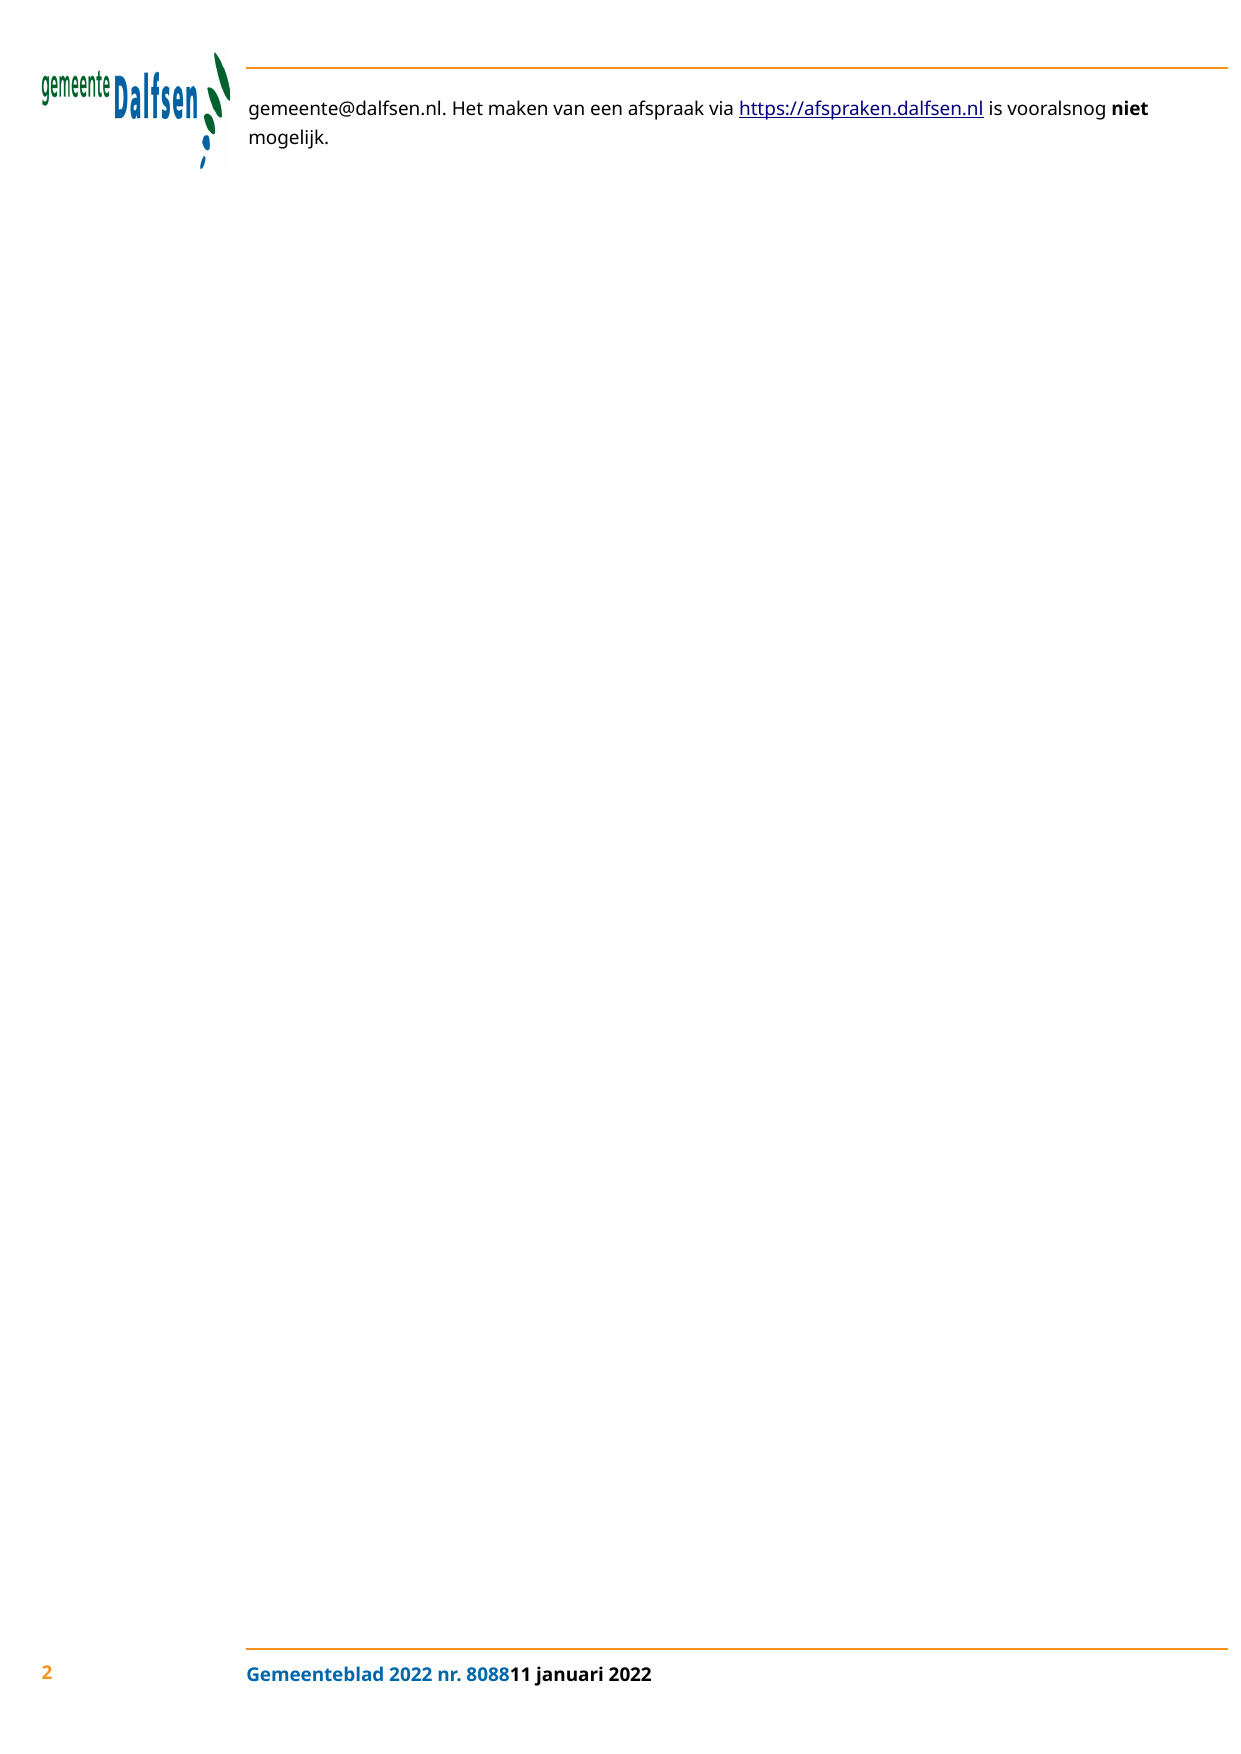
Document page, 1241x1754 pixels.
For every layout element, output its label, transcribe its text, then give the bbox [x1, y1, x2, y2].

picture [41, 47, 231, 172]
text gemeente@dalfsen.nl. Het maken van een afspraak via https://afspraken.dalfsen.nl is vooralsnog niet mogelijk. [248, 95, 1152, 150]
